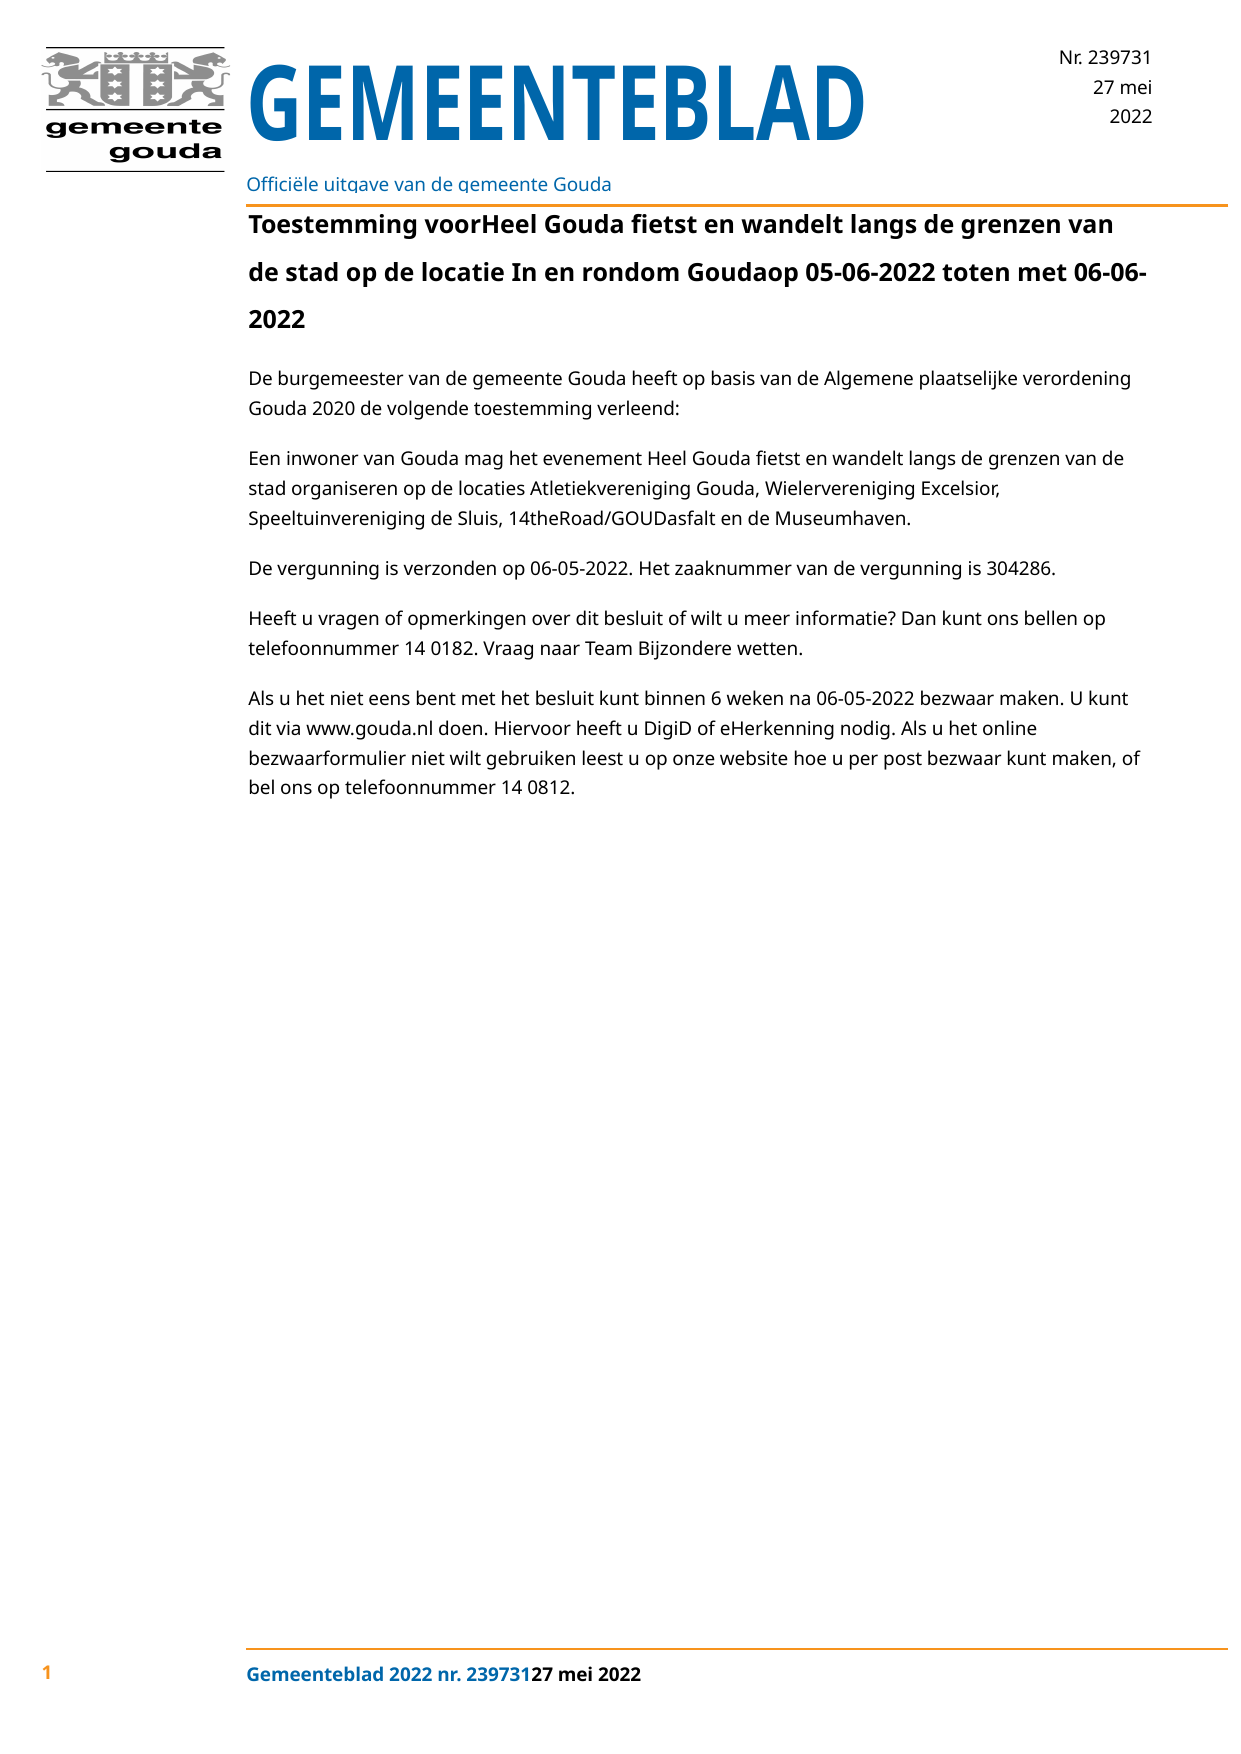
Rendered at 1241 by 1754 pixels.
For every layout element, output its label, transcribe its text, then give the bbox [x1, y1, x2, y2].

picture [41, 47, 231, 172]
text De vergunning is verzonden op 06-05-2022. Het zaaknummer van de vergunning is 304286. [248, 555, 1152, 581]
text Toestemming voorHeel Gouda fietst en wandelt langs de grenzen van de stad op de locatie In en rondom Goudaop 05-06-2022 toten met 06-06-2022 [248, 207, 1152, 336]
text Een inwoner van Gouda mag het evenement Heel Gouda fietst en wandelt langs de grenzen van de stad organiseren op de locaties Atletiekvereniging Gouda, Wielervereniging Excelsior, Speeltuinvereniging de Sluis, 14theRoad/GOUDasfalt en de Museumhaven. [248, 446, 1152, 530]
text De burgemeester van de gemeente Gouda heeft op basis van de Algemene plaatselijke verordening Gouda 2020 de volgende toestemming verleend: [248, 366, 1152, 421]
text Heeft u vragen of opmerkingen over dit besluit of wilt u meer informatie? Dan kunt ons bellen op telefoonnummer 14 0182. Vraag naar Team Bijzondere wetten. [248, 606, 1152, 661]
text Als u het niet eens bent met het besluit kunt binnen 6 weken na 06-05-2022 bezwaar maken. U kunt dit via www.gouda.nl doen. Hiervoor heeft u DigiD of eHerkenning nodig. Als u het online bezwaarformulier niet wilt gebruiken leest u op onze website hoe u per post bezwaar kunt maken, of bel ons op telefoonnummer 14 0812. [248, 686, 1152, 800]
